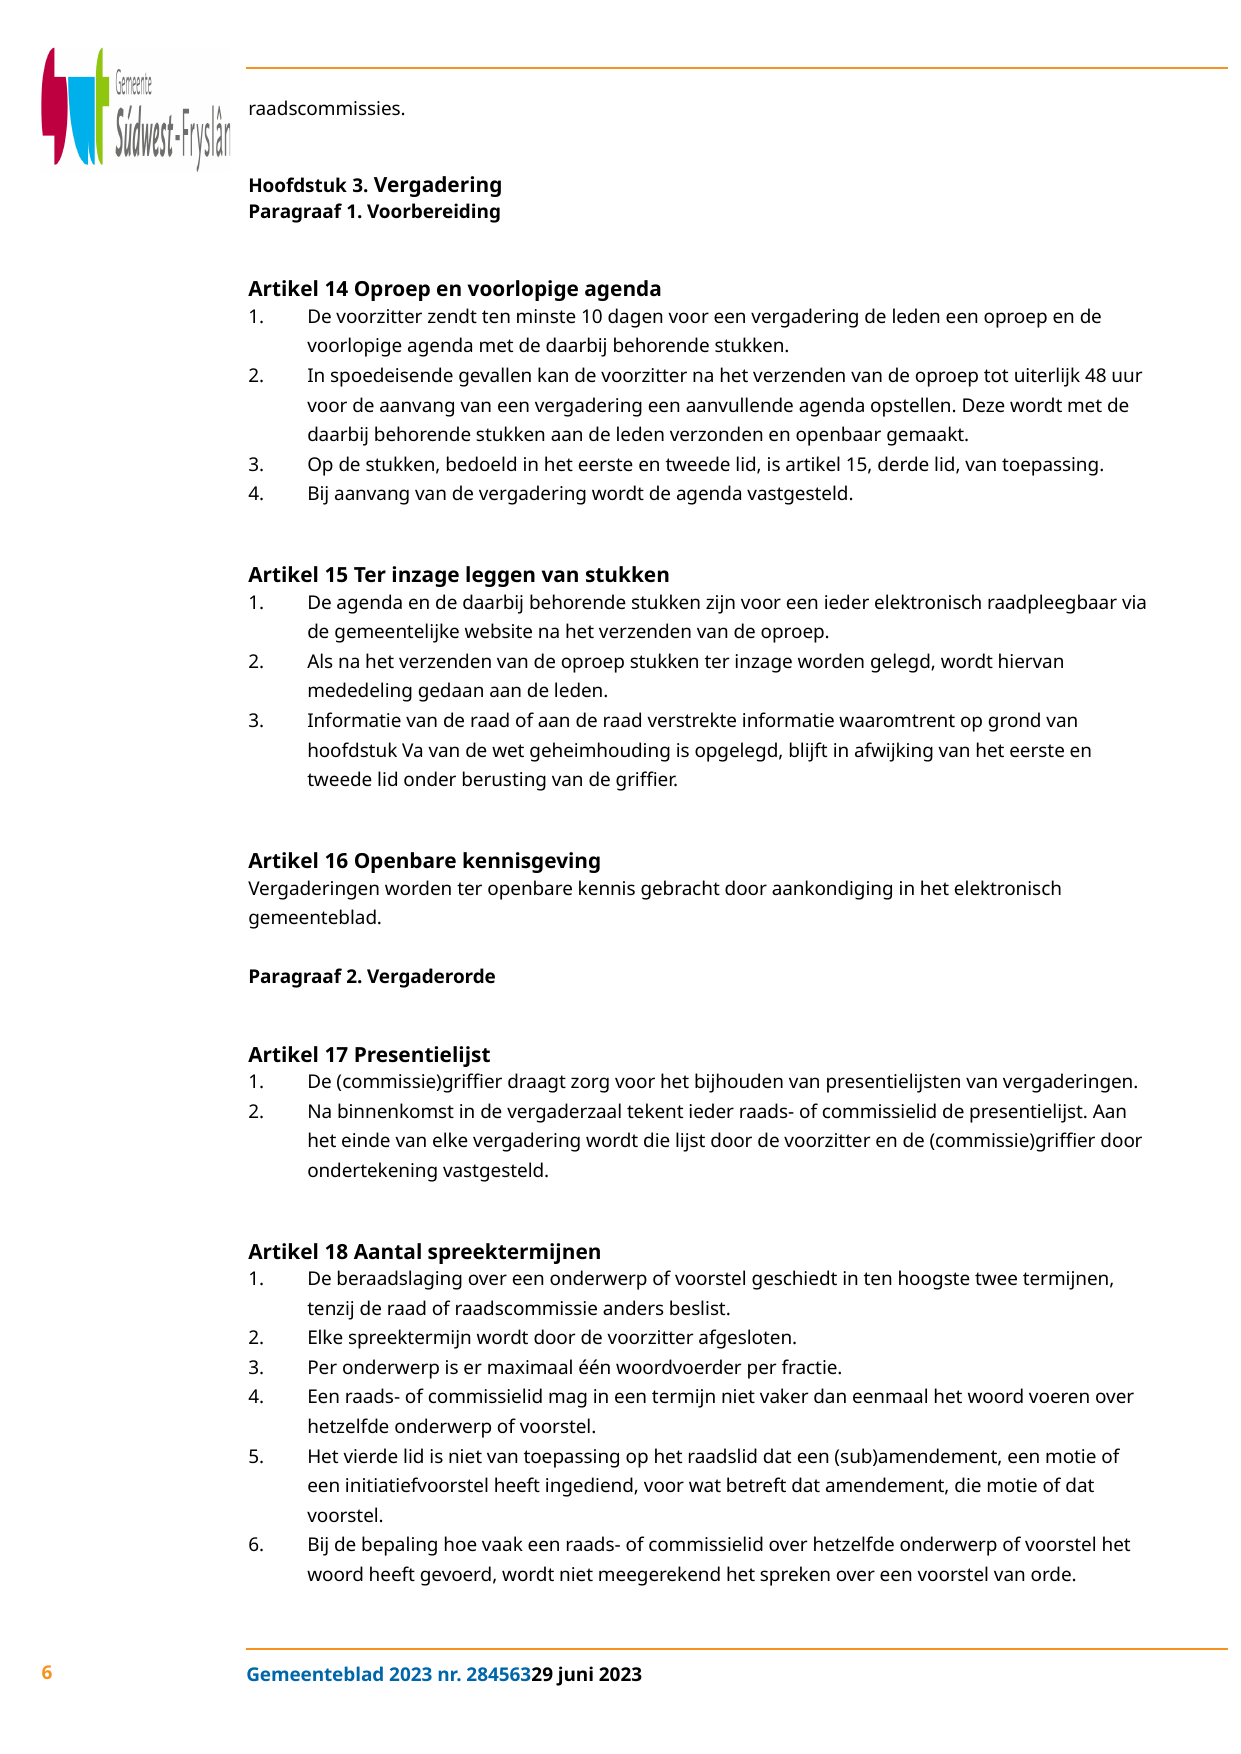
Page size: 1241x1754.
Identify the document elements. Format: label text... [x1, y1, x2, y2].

list Een raads- of commissielid mag in een termijn niet vaker dan eenmaal het woord voeren over hetzelfde onderwerp of voorstel. [248, 1384, 1152, 1439]
list De agenda en de daarbij behorende stukken zijn voor een ieder elektronisch raadpleegbaar via de gemeentelijke website na het verzenden van de oproep. [248, 589, 1152, 644]
list De (commissie)griffier draagt zorg voor het bijhouden van presentielijsten van vergaderingen. [248, 1068, 1152, 1094]
text Paragraaf 2. Vergaderorde [248, 964, 1152, 989]
text Artikel 17 Presentielijst [248, 1040, 1152, 1068]
list Op de stukken, bedoeld in het eerste en tweede lid, is artikel 15, derde lid, van toepassing. [248, 451, 1152, 477]
list De beraadslaging over een onderwerp of voorstel geschiedt in ten hoogste twee termijnen, tenzij de raad of raadscommissie anders beslist. [248, 1265, 1152, 1321]
list De voorzitter zendt ten minste 10 dagen voor een vergadering de leden een oproep en de voorlopige agenda met de daarbij behorende stukken. [248, 303, 1152, 358]
list Informatie van de raad of aan de raad verstrekte informatie waaromtrent op grond van hoofdstuk Va van de wet geheimhouding is opgelegd, blijft in afwijking van het eerste en tweede lid onder berusting van de griffier. [248, 707, 1152, 792]
list Als na het verzenden van de oproep stukken ter inzage worden gelegd, wordt hiervan mededeling gedaan aan de leden. [248, 648, 1152, 703]
text Paragraaf 1. Voorbereiding [248, 198, 1152, 224]
list Per onderwerp is er maximaal één woordvoerder per fractie. [248, 1354, 1152, 1380]
text Hoofdstuk 3. Vergadering [248, 170, 1152, 198]
text Artikel 16 Openbare kennisgeving [248, 846, 1152, 875]
list Na binnenkomst in de vergaderzaal tekent ieder raads- of commissielid de presentielijst. Aan het einde van elke vergadering wordt die lijst door de voorzitter en de (commissie)griffier door ondertekening vastgesteld. [248, 1098, 1152, 1183]
list Bij aanvang van de vergadering wordt de agenda vastgesteld. [248, 481, 1152, 506]
text Vergaderingen worden ter openbare kennis gebracht door aankondiging in het elektronisch gemeenteblad. [248, 875, 1152, 930]
text Artikel 18 Aantal spreektermijnen [248, 1237, 1152, 1265]
list Het vierde lid is niet van toepassing op het raadslid dat een (sub)amendement, een motie of een initiatiefvoorstel heeft ingediend, voor wat betreft dat amendement, die motie of dat voorstel. [248, 1443, 1152, 1528]
text Artikel 15 Ter inzage leggen van stukken [248, 561, 1152, 589]
list Bij de bepaling hoe vaak een raads- of commissielid over hetzelfde onderwerp of voorstel het woord heeft gevoerd, wordt niet meegerekend het spreken over een voorstel van orde. [248, 1532, 1152, 1587]
list In spoedeisende gevallen kan de voorzitter na het verzenden van de oproep tot uiterlijk 48 uur voor de aanvang van een vergadering een aanvullende agenda opstellen. Deze wordt met de daarbij behorende stukken aan de leden verzonden en openbaar gemaakt. [248, 362, 1152, 447]
picture [41, 47, 231, 172]
text raadscommissies. [248, 95, 1152, 121]
list Elke spreektermijn wordt door de voorzitter afgesloten. [248, 1324, 1152, 1350]
text Artikel 14 Oproep en voorlopige agenda [248, 274, 1152, 303]
